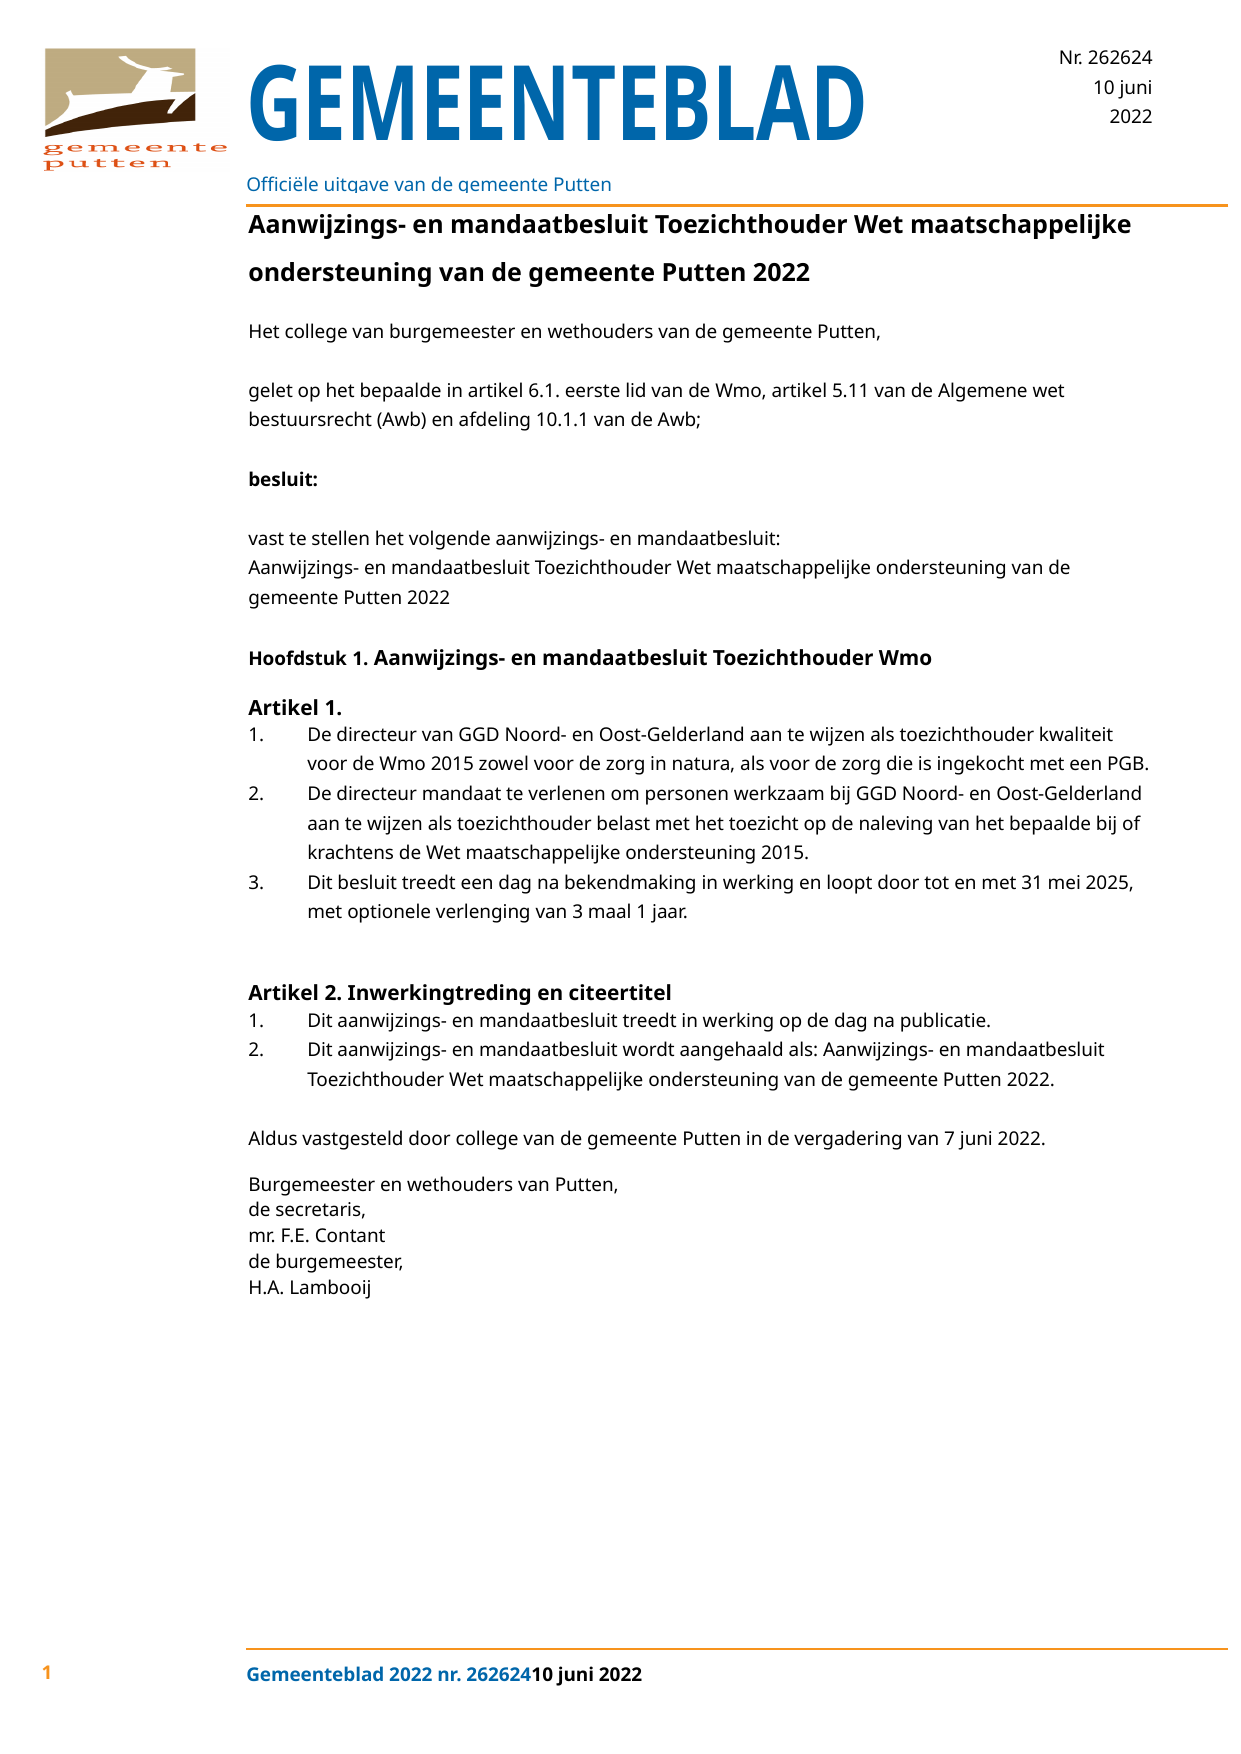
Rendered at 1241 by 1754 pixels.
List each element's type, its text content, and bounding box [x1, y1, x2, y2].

text Burgemeester en wethouders van Putten, [248, 1171, 1152, 1197]
text Artikel 2. Inwerkingtreding en citeertitel [248, 978, 1152, 1007]
text Aanwijzings- en mandaatbesluit Toezichthouder Wet maatschappelijke ondersteuning van de gemeente Putten 2022 [248, 554, 1152, 610]
text Hoofdstuk 1. Aanwijzings- en mandaatbesluit Toezichthouder Wmo [248, 643, 1152, 672]
list Dit aanwijzings- en mandaatbesluit wordt aangehaald als: Aanwijzings- en mandaatbesluit Toezichthouder Wet maatschappelijke ondersteuning van de gemeente Putten 2022. [248, 1037, 1152, 1092]
list Dit aanwijzings- en mandaatbesluit treedt in werking op de dag na publicatie. [248, 1007, 1152, 1033]
text H.A. Lambooij [248, 1274, 1152, 1299]
text vast te stellen het volgende aanwijzings- en mandaatbesluit: [248, 525, 1152, 551]
text mr. F.E. Contant [248, 1222, 1152, 1248]
text Het college van burgemeester en wethouders van de gemeente Putten, [248, 318, 1152, 344]
text Artikel 1. [248, 693, 1152, 721]
picture [41, 47, 231, 172]
list De directeur van GGD Noord- en Oost-Gelderland aan te wijzen als toezichthouder kwaliteit voor de Wmo 2015 zowel voor de zorg in natura, als voor de zorg die is ingekocht met een PGB. [248, 721, 1152, 776]
text de burgemeester, [248, 1248, 1152, 1274]
text Aanwijzings- en mandaatbesluit Toezichthouder Wet maatschappelijke ondersteuning van de gemeente Putten 2022 [248, 207, 1152, 288]
text gelet op het bepaalde in artikel 6.1. eerste lid van de Wmo, artikel 5.11 van de Algemene wet bestuursrecht (Awb) en afdeling 10.1.1 van de Awb; [248, 377, 1152, 432]
list Dit besluit treedt een dag na bekendmaking in werking en loopt door tot en met 31 mei 2025, met optionele verlenging van 3 maal 1 jaar. [248, 869, 1152, 924]
list De directeur mandaat te verlenen om personen werkzaam bij GGD Noord- en Oost-Gelderland aan te wijzen als toezichthouder belast met het toezicht op de naleving van het bepaalde bij of krachtens de Wet maatschappelijke ondersteuning 2015. [248, 780, 1152, 865]
text besluit: [248, 466, 1152, 492]
text Aldus vastgesteld door college van de gemeente Putten in de vergadering van 7 juni 2022. [248, 1125, 1152, 1151]
text de secretaris, [248, 1197, 1152, 1222]
